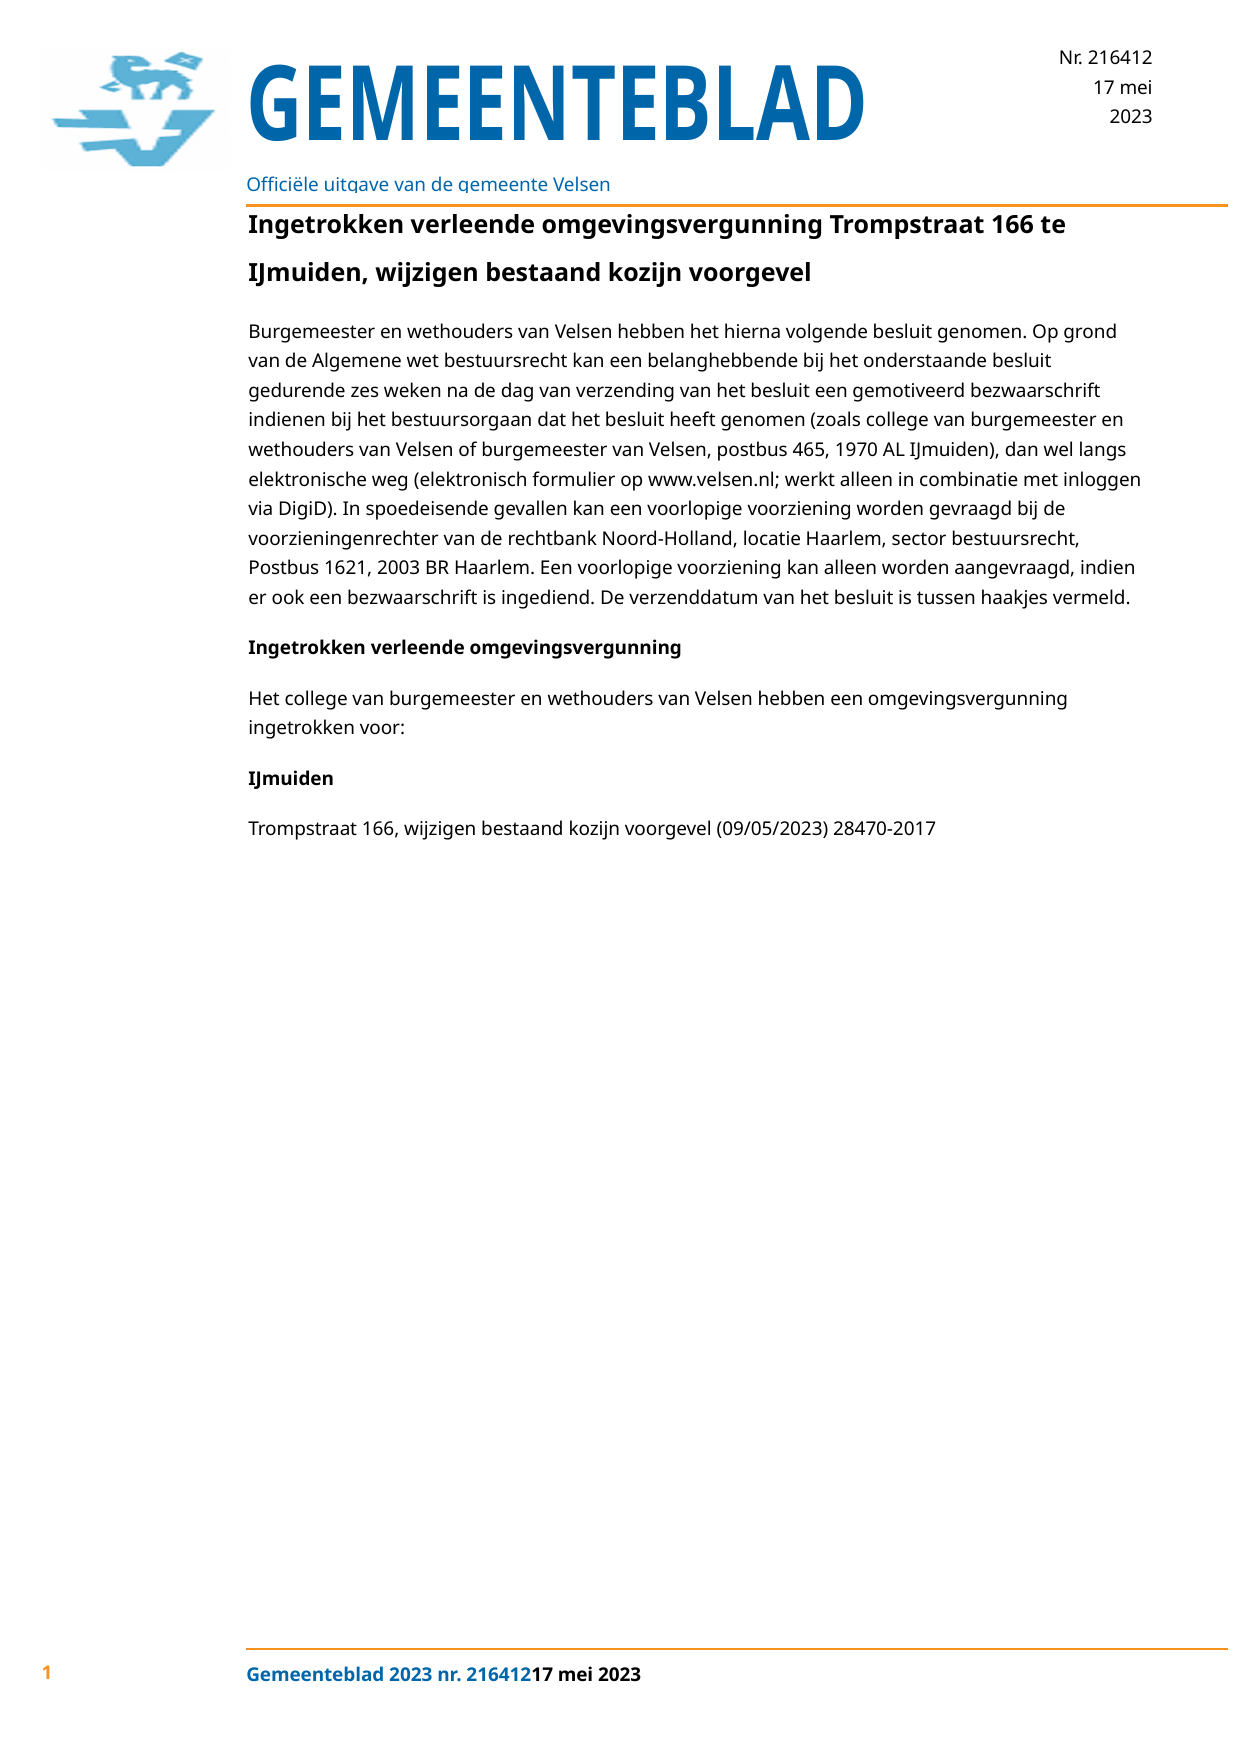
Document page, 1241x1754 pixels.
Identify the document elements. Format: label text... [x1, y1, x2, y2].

text Ingetrokken verleende omgevingsvergunning [248, 634, 1152, 660]
text IJmuiden [248, 765, 1152, 791]
text Ingetrokken verleende omgevingsvergunning Trompstraat 166 te IJmuiden, wijzigen bestaand kozijn voorgevel [248, 207, 1152, 288]
picture [41, 47, 231, 172]
text Trompstraat 166, wijzigen bestaand kozijn voorgevel (09/05/2023) 28470-2017 [248, 815, 1152, 841]
text Burgemeester en wethouders van Velsen hebben het hierna volgende besluit genomen. Op grond van de Algemene wet bestuursrecht kan een belanghebbende bij het onderstaande besluit gedurende zes weken na de dag van verzending van het besluit een gemotiveerd bezwaarschrift indienen bij het bestuursorgaan dat het besluit heeft genomen (zoals college van burgemeester en wethouders van Velsen of burgemeester van Velsen, postbus 465, 1970 AL IJmuiden), dan wel langs elektronische weg (elektronisch formulier op www.velsen.nl; werkt alleen in combinatie met inloggen via DigiD). In spoedeisende gevallen kan een voorlopige voorziening worden gevraagd bij de voorzieningenrechter van de rechtbank Noord-Holland, locatie Haarlem, sector bestuursrecht, Postbus 1621, 2003 BR Haarlem. Een voorlopige voorziening kan alleen worden aangevraagd, indien er ook een bezwaarschrift is ingediend. De verzenddatum van het besluit is tussen haakjes vermeld. [248, 318, 1152, 610]
text Het college van burgemeester en wethouders van Velsen hebben een omgevingsvergunning ingetrokken voor: [248, 685, 1152, 740]
